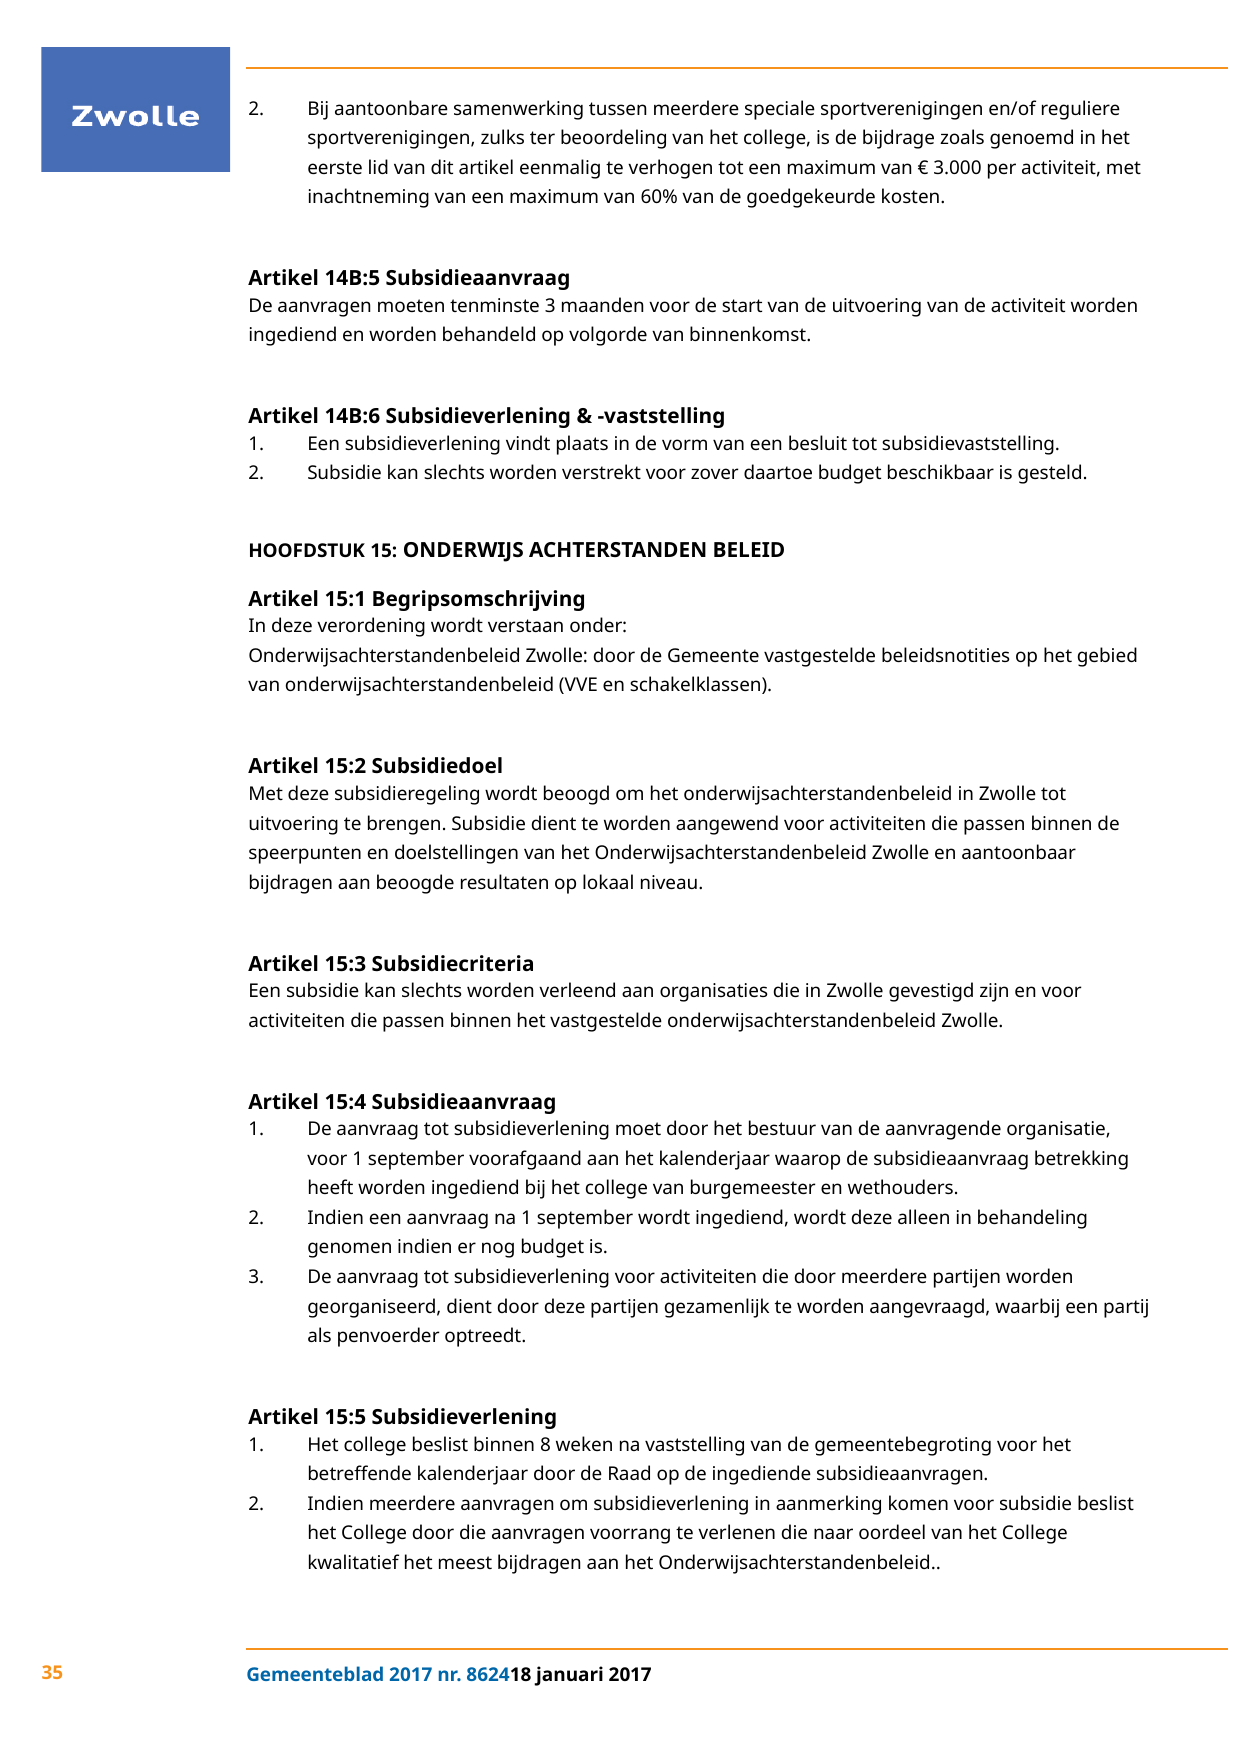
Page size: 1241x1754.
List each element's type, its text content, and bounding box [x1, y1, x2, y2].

list Subsidie kan slechts worden verstrekt voor zover daartoe budget beschikbaar is gesteld. [248, 459, 1152, 485]
list De aanvraag tot subsidieverlening voor activiteiten die door meerdere partijen worden georganiseerd, dient door deze partijen gezamenlijk te worden aangevraagd, waarbij een partij als penvoerder optreedt. [248, 1263, 1152, 1348]
list Het college beslist binnen 8 weken na vaststelling van de gemeentebegroting voor het betreffende kalenderjaar door de Raad op de ingediende subsidieaanvragen. [248, 1431, 1152, 1486]
picture [41, 47, 231, 172]
list Indien een aanvraag na 1 september wordt ingediend, wordt deze alleen in behandeling genomen indien er nog budget is. [248, 1204, 1152, 1259]
text Artikel 15:1 Begripsomschrijving [248, 584, 1152, 612]
text Onderwijsachterstandenbeleid Zwolle: door de Gemeente vastgestelde beleidsnotities op het gebied van onderwijsachterstandenbeleid (VVE en schakelklassen). [248, 642, 1152, 697]
text Met deze subsidieregeling wordt beoogd om het onderwijsachterstandenbeleid in Zwolle tot uitvoering te brengen. Subsidie dient te worden aangewend voor activiteiten die passen binnen de speerpunten en doelstellingen van het Onderwijsachterstandenbeleid Zwolle en aantoonbaar bijdragen aan beoogde resultaten op lokaal niveau. [248, 780, 1152, 894]
list Indien meerdere aanvragen om subsidieverlening in aanmerking komen voor subsidie beslist het College door die aanvragen voorrang te verlenen die naar oordeel van het College kwalitatief het meest bijdragen aan het Onderwijsachterstandenbeleid.. [248, 1490, 1152, 1575]
text Een subsidie kan slechts worden verleend aan organisaties die in Zwolle gevestigd zijn en voor activiteiten die passen binnen het vastgestelde onderwijsachterstandenbeleid Zwolle. [248, 977, 1152, 1033]
list Een subsidieverlening vindt plaats in de vorm van een besluit tot subsidievaststelling. [248, 430, 1152, 456]
text In deze verordening wordt verstaan onder: [248, 612, 1152, 638]
text Artikel 15:4 Subsidieaanvraag [248, 1087, 1152, 1115]
text Artikel 14B:5 Subsidieaanvraag [248, 263, 1152, 292]
list De aanvraag tot subsidieverlening moet door het bestuur van de aanvragende organisatie, voor 1 september voorafgaand aan het kalenderjaar waarop de subsidieaanvraag betrekking heeft worden ingediend bij het college van burgemeester en wethouders. [248, 1115, 1152, 1200]
text Artikel 14B:6 Subsidieverlening & -vaststelling [248, 402, 1152, 430]
text Artikel 15:2 Subsidiedoel [248, 752, 1152, 780]
text De aanvragen moeten tenminste 3 maanden voor de start van de uitvoering van de activiteit worden ingediend en worden behandeld op volgorde van binnenkomst. [248, 292, 1152, 347]
text Artikel 15:3 Subsidiecriteria [248, 949, 1152, 977]
text HOOFDSTUK 15: ONDERWIJS ACHTERSTANDEN BELEID [248, 535, 1152, 563]
list Bij aantoonbare samenwerking tussen meerdere speciale sportverenigingen en/of reguliere sportverenigingen, zulks ter beoordeling van het college, is de bijdrage zoals genoemd in het eerste lid van dit artikel eenmalig te verhogen tot een maximum van € 3.000 per activiteit, met inachtneming van een maximum van 60% van de goedgekeurde kosten. [248, 95, 1152, 209]
text Artikel 15:5 Subsidieverlening [248, 1402, 1152, 1431]
